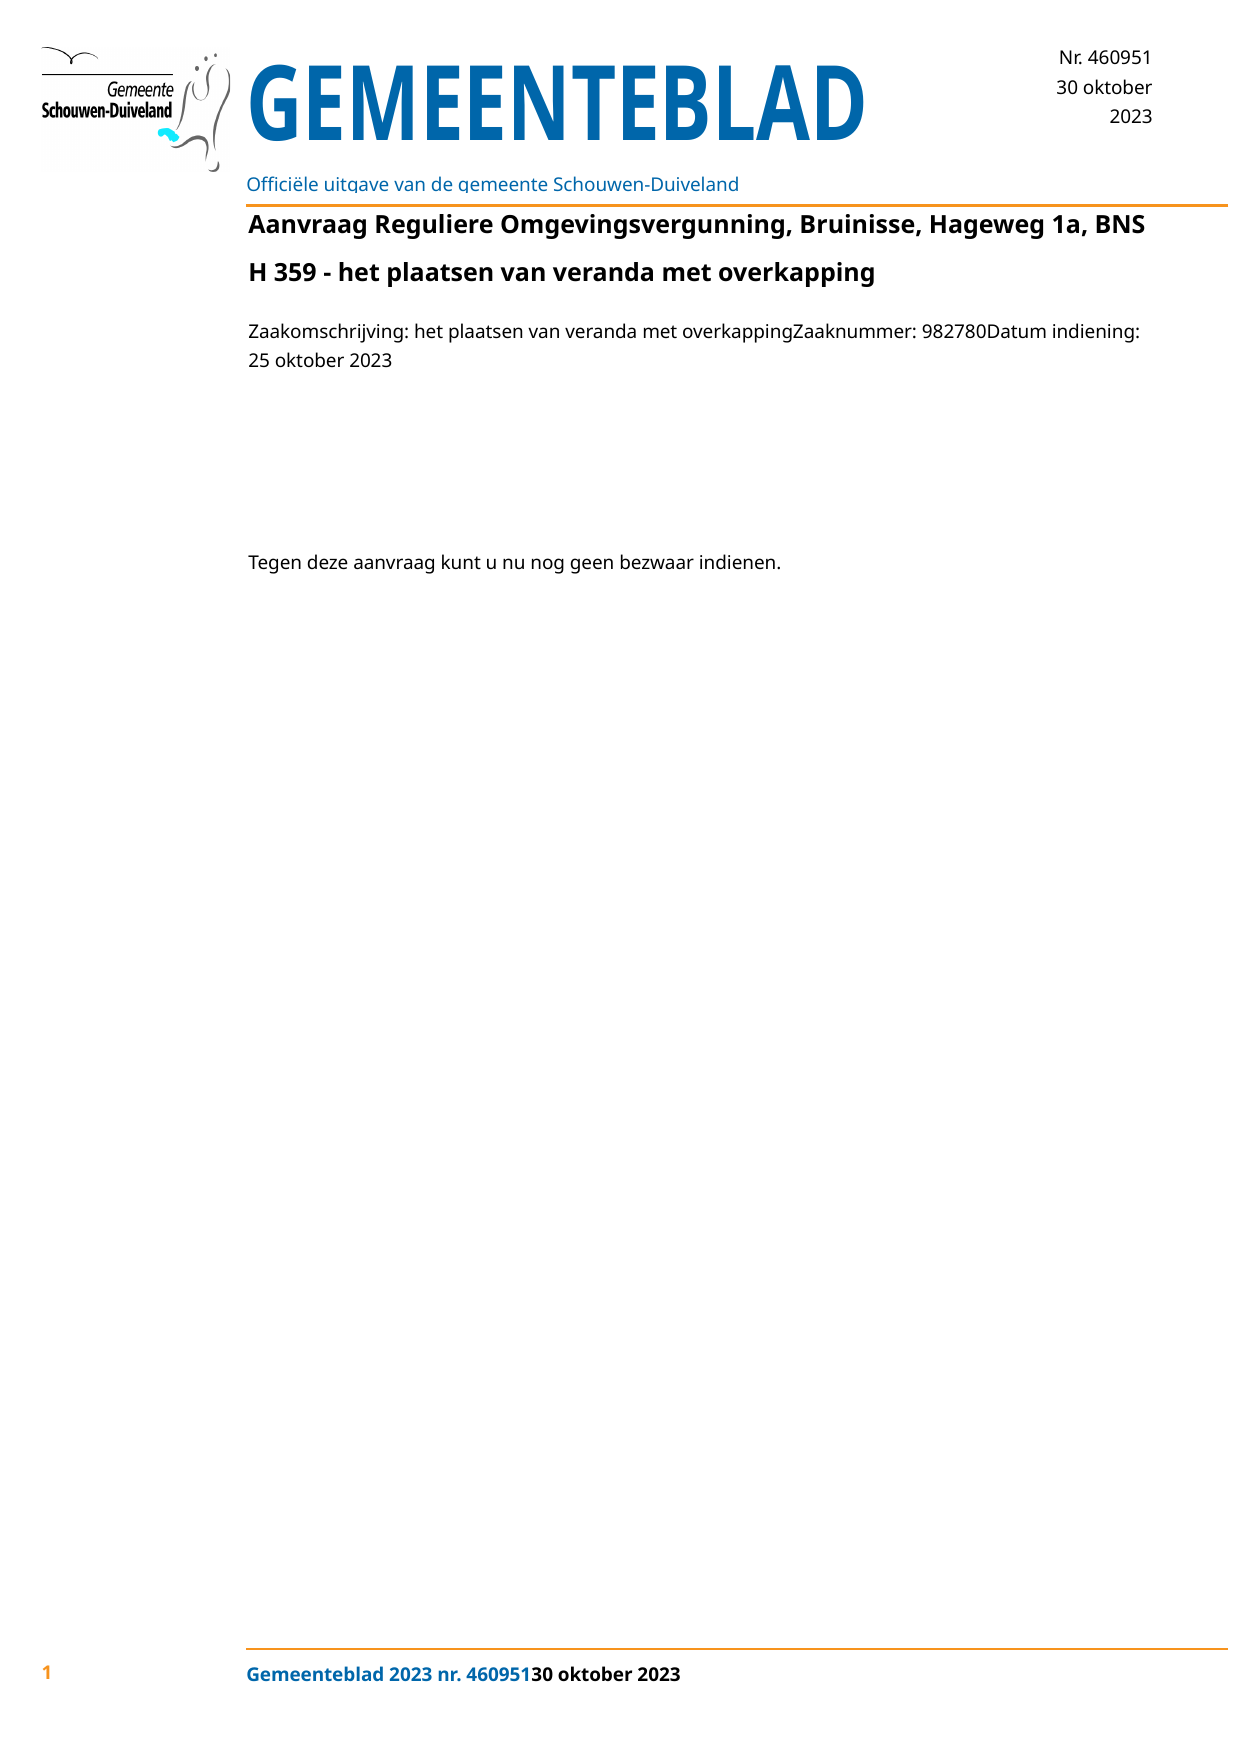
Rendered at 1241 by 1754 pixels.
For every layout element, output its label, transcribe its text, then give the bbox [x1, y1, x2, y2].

text Tegen deze aanvraag kunt u nu nog geen bezwaar indienen. [248, 549, 1152, 575]
picture [41, 47, 231, 172]
text Aanvraag Reguliere Omgevingsvergunning, Bruinisse, Hageweg 1a, BNS H 359 - het plaatsen van veranda met overkapping [248, 207, 1152, 288]
text Zaakomschrijving: het plaatsen van veranda met overkappingZaaknummer: 982780Datum indiening: 25 oktober 2023 [248, 318, 1152, 373]
